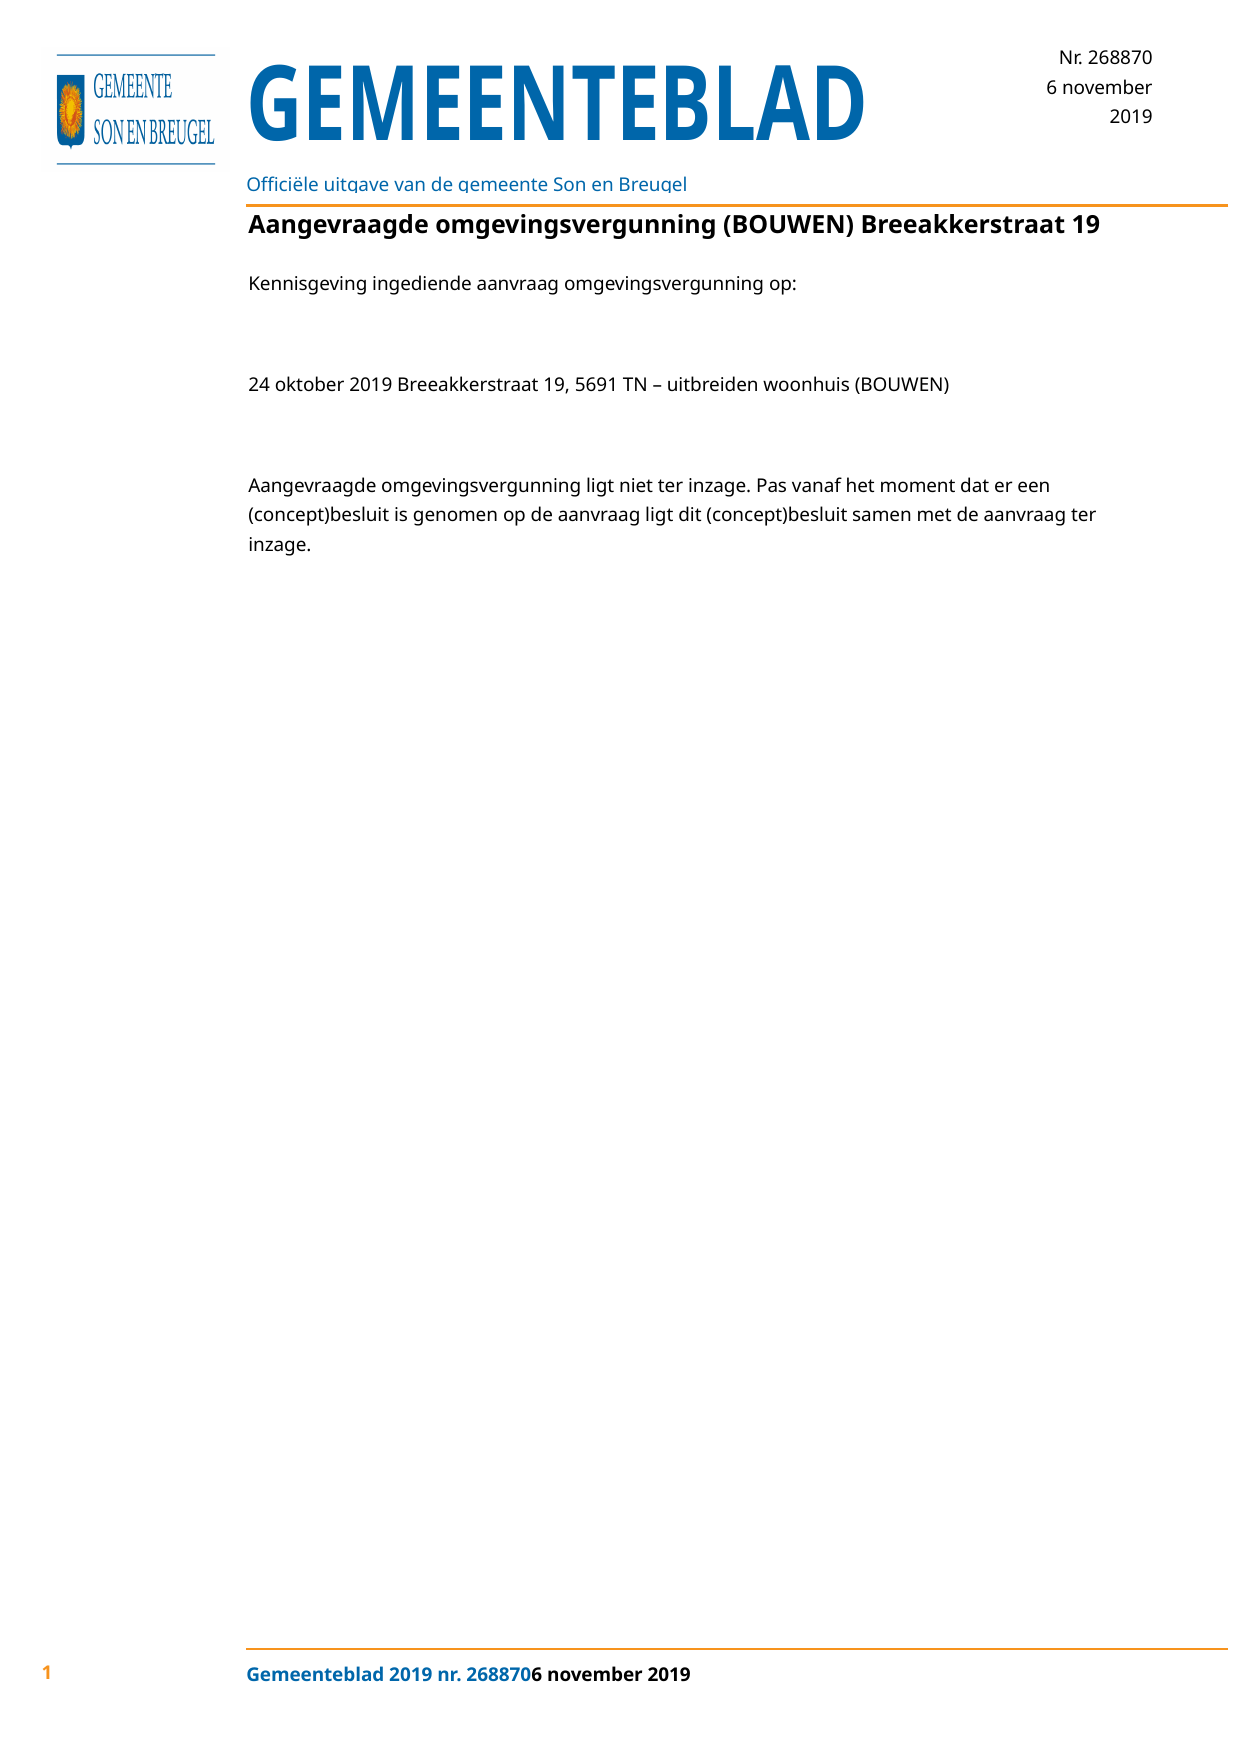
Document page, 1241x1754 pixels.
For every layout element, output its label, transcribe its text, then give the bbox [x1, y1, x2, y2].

text Aangevraagde omgevingsvergunning (BOUWEN) Breeakkerstraat 19 [248, 207, 1152, 241]
text 24 oktober 2019 Breeakkerstraat 19, 5691 TN – uitbreiden woonhuis (BOUWEN) [248, 371, 1152, 397]
picture [41, 47, 231, 172]
text Kennisgeving ingediende aanvraag omgevingsvergunning op: [248, 270, 1152, 296]
text Aangevraagde omgevingsvergunning ligt niet ter inzage. Pas vanaf het moment dat er een (concept)besluit is genomen op de aanvraag ligt dit (concept)besluit samen met de aanvraag ter inzage. [248, 472, 1152, 557]
